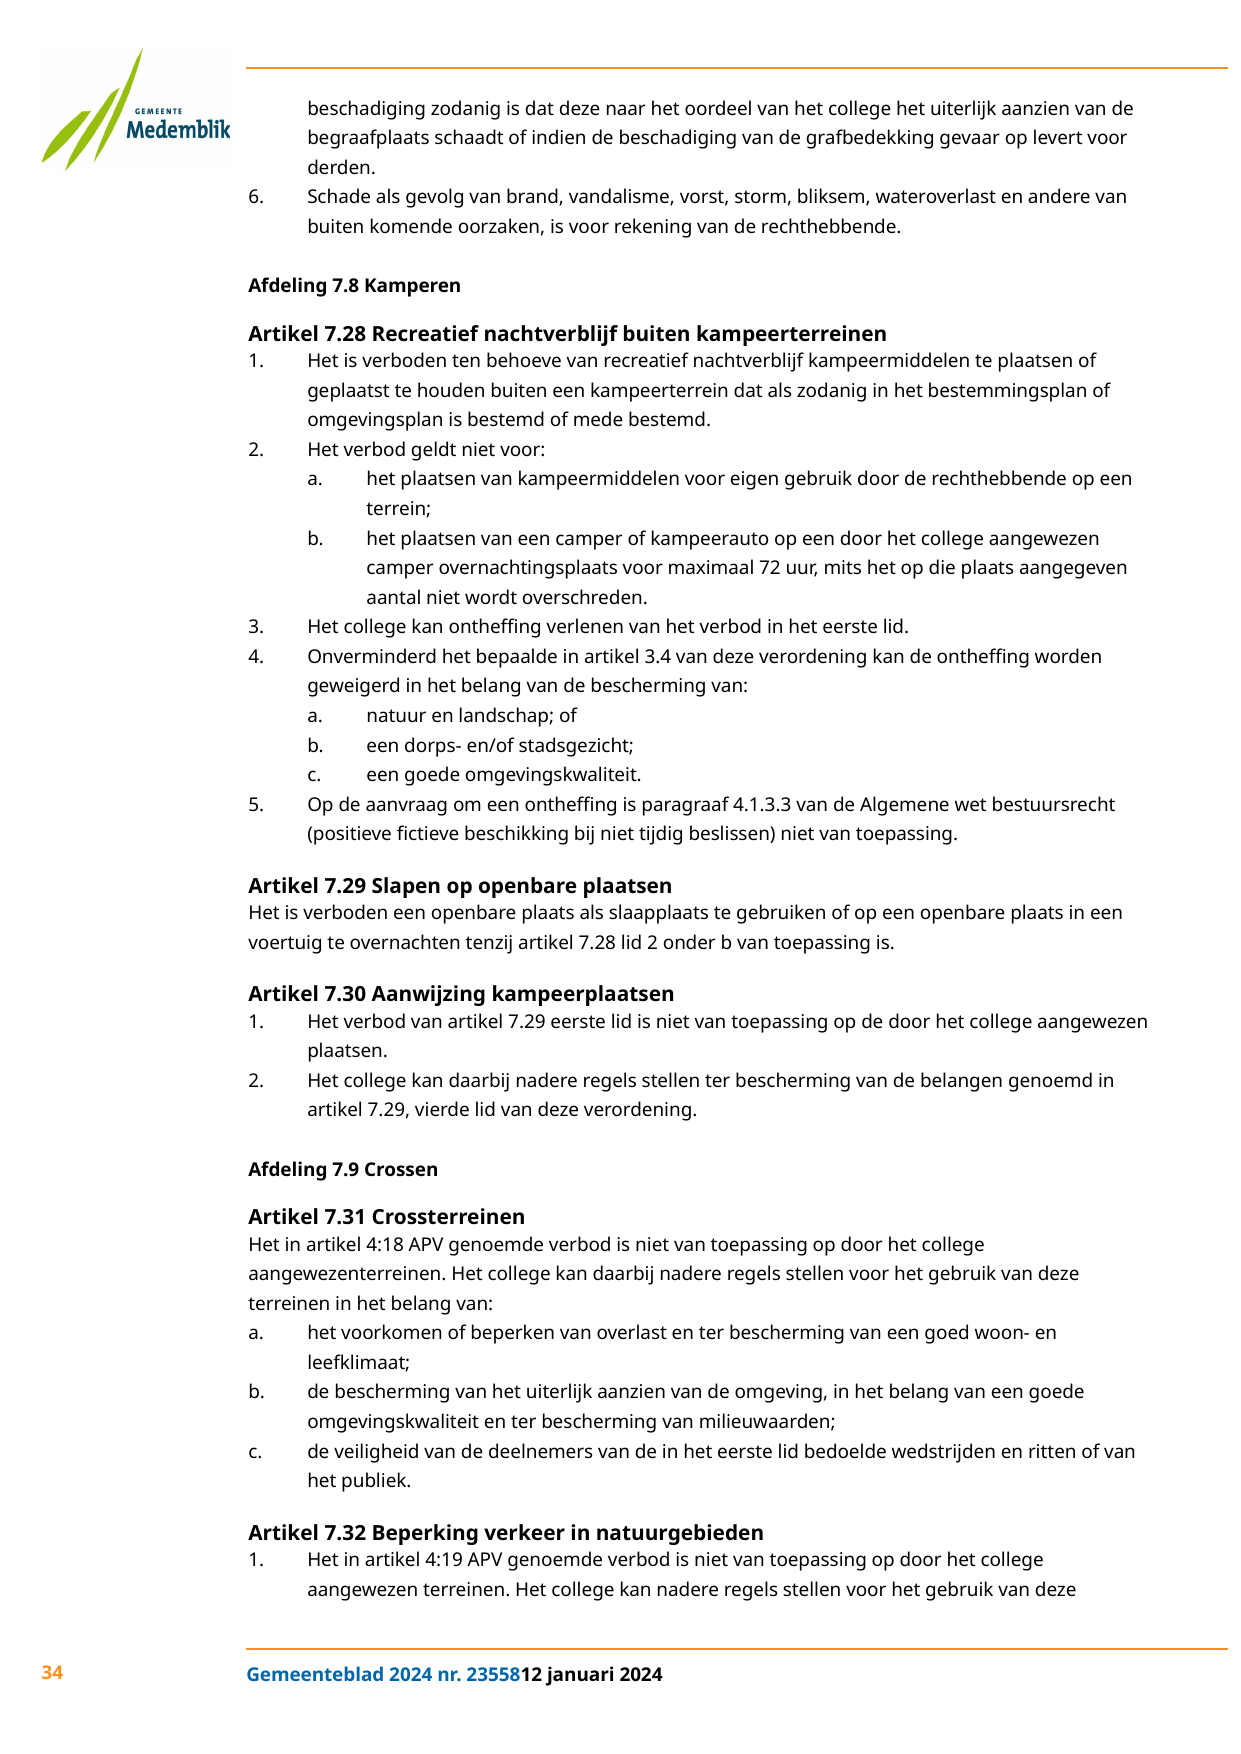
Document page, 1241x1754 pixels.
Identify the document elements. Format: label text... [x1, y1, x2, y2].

text Artikel 7.31 Crossterreinen [248, 1202, 1152, 1231]
text Afdeling 7.9 Crossen [248, 1156, 1152, 1182]
list natuur en landschap; of [307, 702, 1152, 728]
list Het college kan daarbij nadere regels stellen ter bescherming van de belangen genoemd in artikel 7.29, vierde lid van deze verordening. [248, 1067, 1152, 1122]
list Het is verboden ten behoeve van recreatief nachtverblijf kampeermiddelen te plaatsen of geplaatst te houden buiten een kampeerterrein dat als zodanig in het bestemmingsplan of omgevingsplan is bestemd of mede bestemd. [248, 347, 1152, 432]
list Het verbod van artikel 7.29 eerste lid is niet van toepassing op de door het college aangewezen plaatsen. [248, 1008, 1152, 1063]
text Artikel 7.30 Aanwijzing kampeerplaatsen [248, 979, 1152, 1008]
list Het in artikel 4:19 APV genoemde verbod is niet van toepassing op door het college aangewezen terreinen. Het college kan nadere regels stellen voor het gebruik van deze [248, 1546, 1152, 1602]
text Het in artikel 4:18 APV genoemde verbod is niet van toepassing op door het college aangewezenterreinen. Het college kan daarbij nadere regels stellen voor het gebruik van deze terreinen in het belang van: [248, 1231, 1152, 1316]
list een goede omgevingskwaliteit. [307, 761, 1152, 787]
list het voorkomen of beperken van overlast en ter bescherming van een goed woon- en leefklimaat; [248, 1319, 1152, 1375]
list beschadiging zodanig is dat deze naar het oordeel van het college het uiterlijk aanzien van de begraafplaats schaadt of indien de beschadiging van de grafbedekking gevaar op levert voor derden. [248, 95, 1152, 180]
list Het college kan ontheffing verlenen van het verbod in het eerste lid. [248, 613, 1152, 639]
text Artikel 7.29 Slapen op openbare plaatsen [248, 871, 1152, 899]
list de bescherming van het uiterlijk aanzien van de omgeving, in het belang van een goede omgevingskwaliteit en ter bescherming van milieuwaarden; [248, 1379, 1152, 1434]
list de veiligheid van de deelnemers van de in het eerste lid bedoelde wedstrijden en ritten of van het publiek. [248, 1438, 1152, 1493]
list Onverminderd het bepaalde in artikel 3.4 van deze verordening kan de ontheffing worden geweigerd in het belang van de bescherming van: [248, 643, 1152, 698]
list Op de aanvraag om een ontheffing is paragraaf 4.1.3.3 van de Algemene wet bestuursrecht (positieve fictieve beschikking bij niet tijdig beslissen) niet van toepassing. [248, 791, 1152, 846]
list een dorps- en/of stadsgezicht; [307, 732, 1152, 758]
list het plaatsen van een camper of kampeerauto op een door het college aangewezen camper overnachtingsplaats voor maximaal 72 uur, mits het op die plaats aangegeven aantal niet wordt overschreden. [307, 525, 1152, 610]
picture [41, 47, 231, 172]
text Artikel 7.32 Beperking verkeer in natuurgebieden [248, 1518, 1152, 1546]
list het plaatsen van kampeermiddelen voor eigen gebruik door de rechthebbende op een terrein; [307, 466, 1152, 521]
text Het is verboden een openbare plaats als slaapplaats te gebruiken of op een openbare plaats in een voertuig te overnachten tenzij artikel 7.28 lid 2 onder b van toepassing is. [248, 899, 1152, 955]
text Afdeling 7.8 Kamperen [248, 272, 1152, 298]
list Het verbod geldt niet voor: [248, 436, 1152, 462]
text Artikel 7.28 Recreatief nachtverblijf buiten kampeerterreinen [248, 319, 1152, 347]
list Schade als gevolg van brand, vandalisme, vorst, storm, bliksem, wateroverlast en andere van buiten komende oorzaken, is voor rekening van de rechthebbende. [248, 183, 1152, 239]
